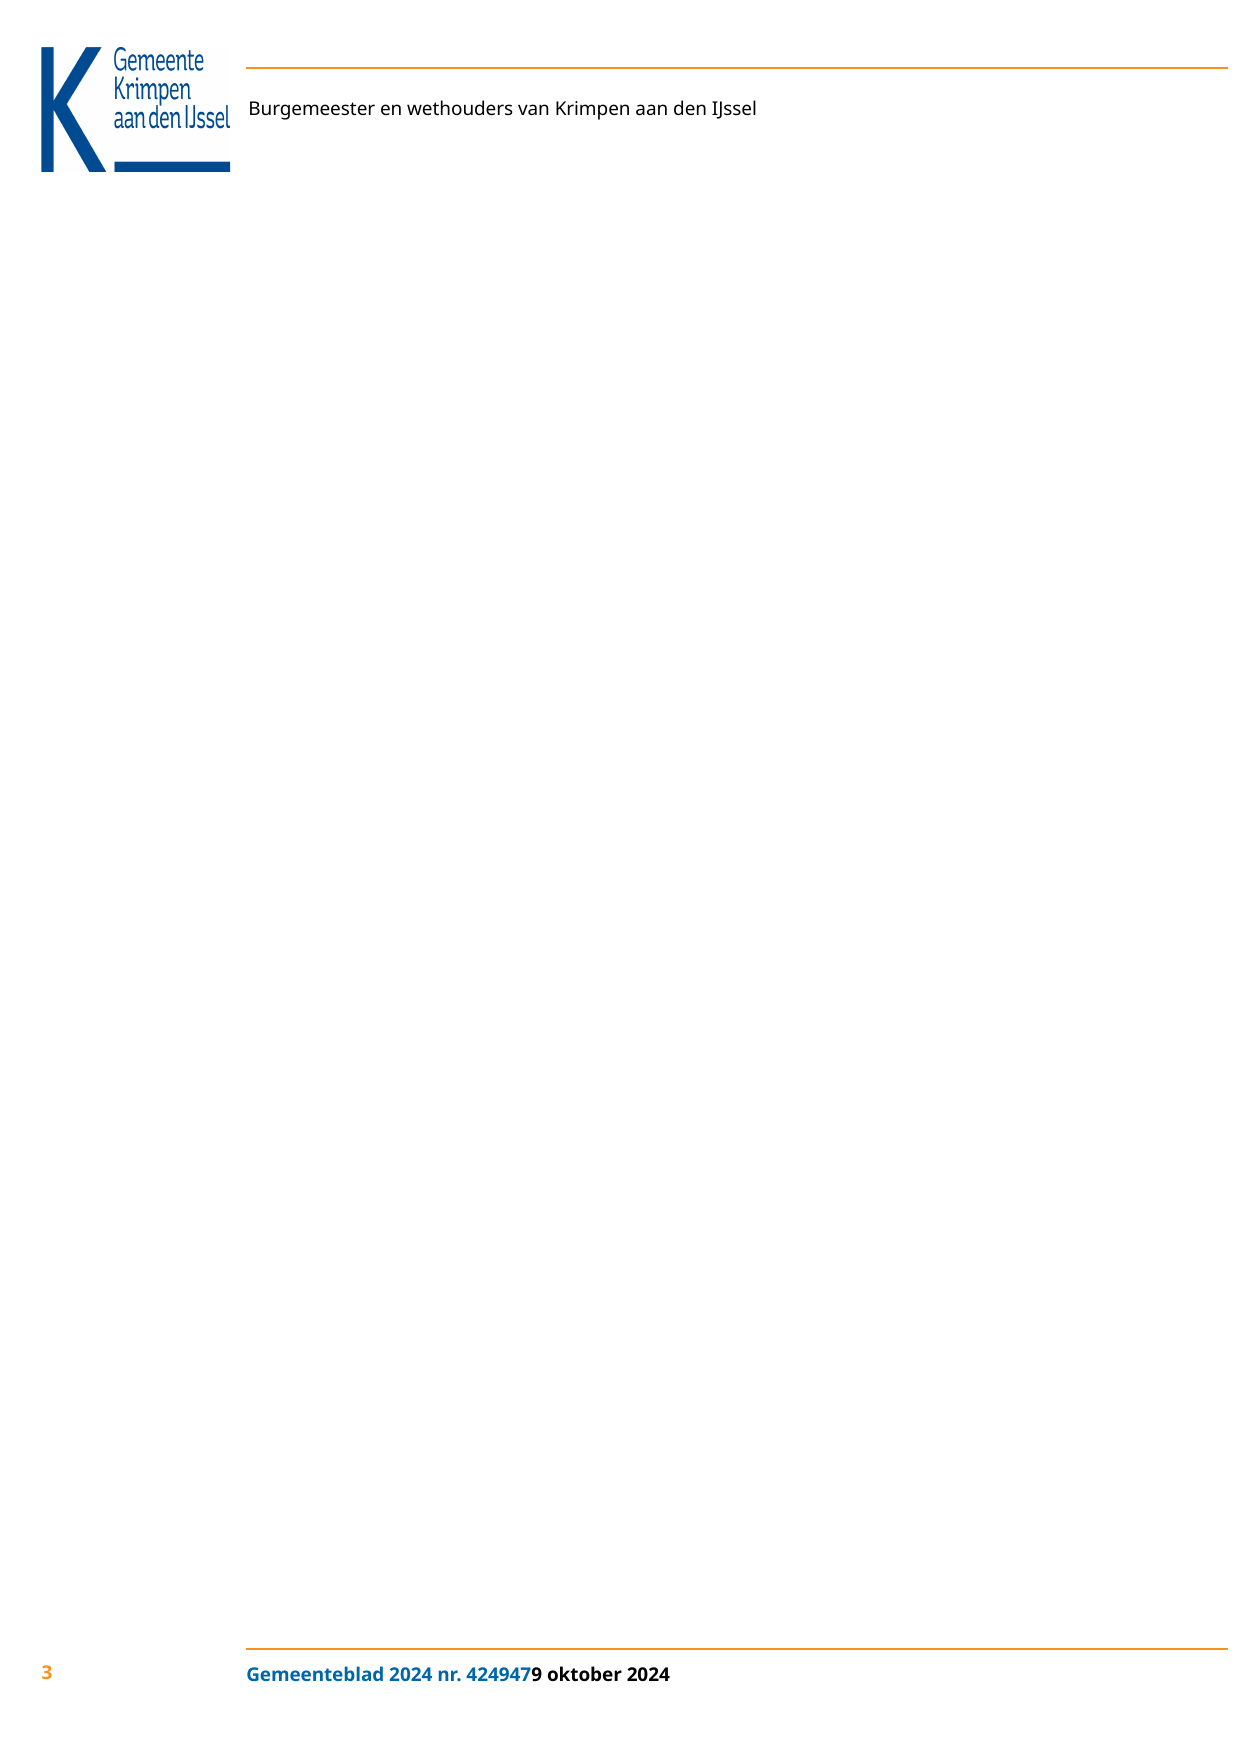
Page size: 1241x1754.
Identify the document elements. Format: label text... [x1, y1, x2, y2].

picture [41, 47, 231, 172]
text Burgemeester en wethouders van Krimpen aan den IJssel [248, 95, 1152, 121]
